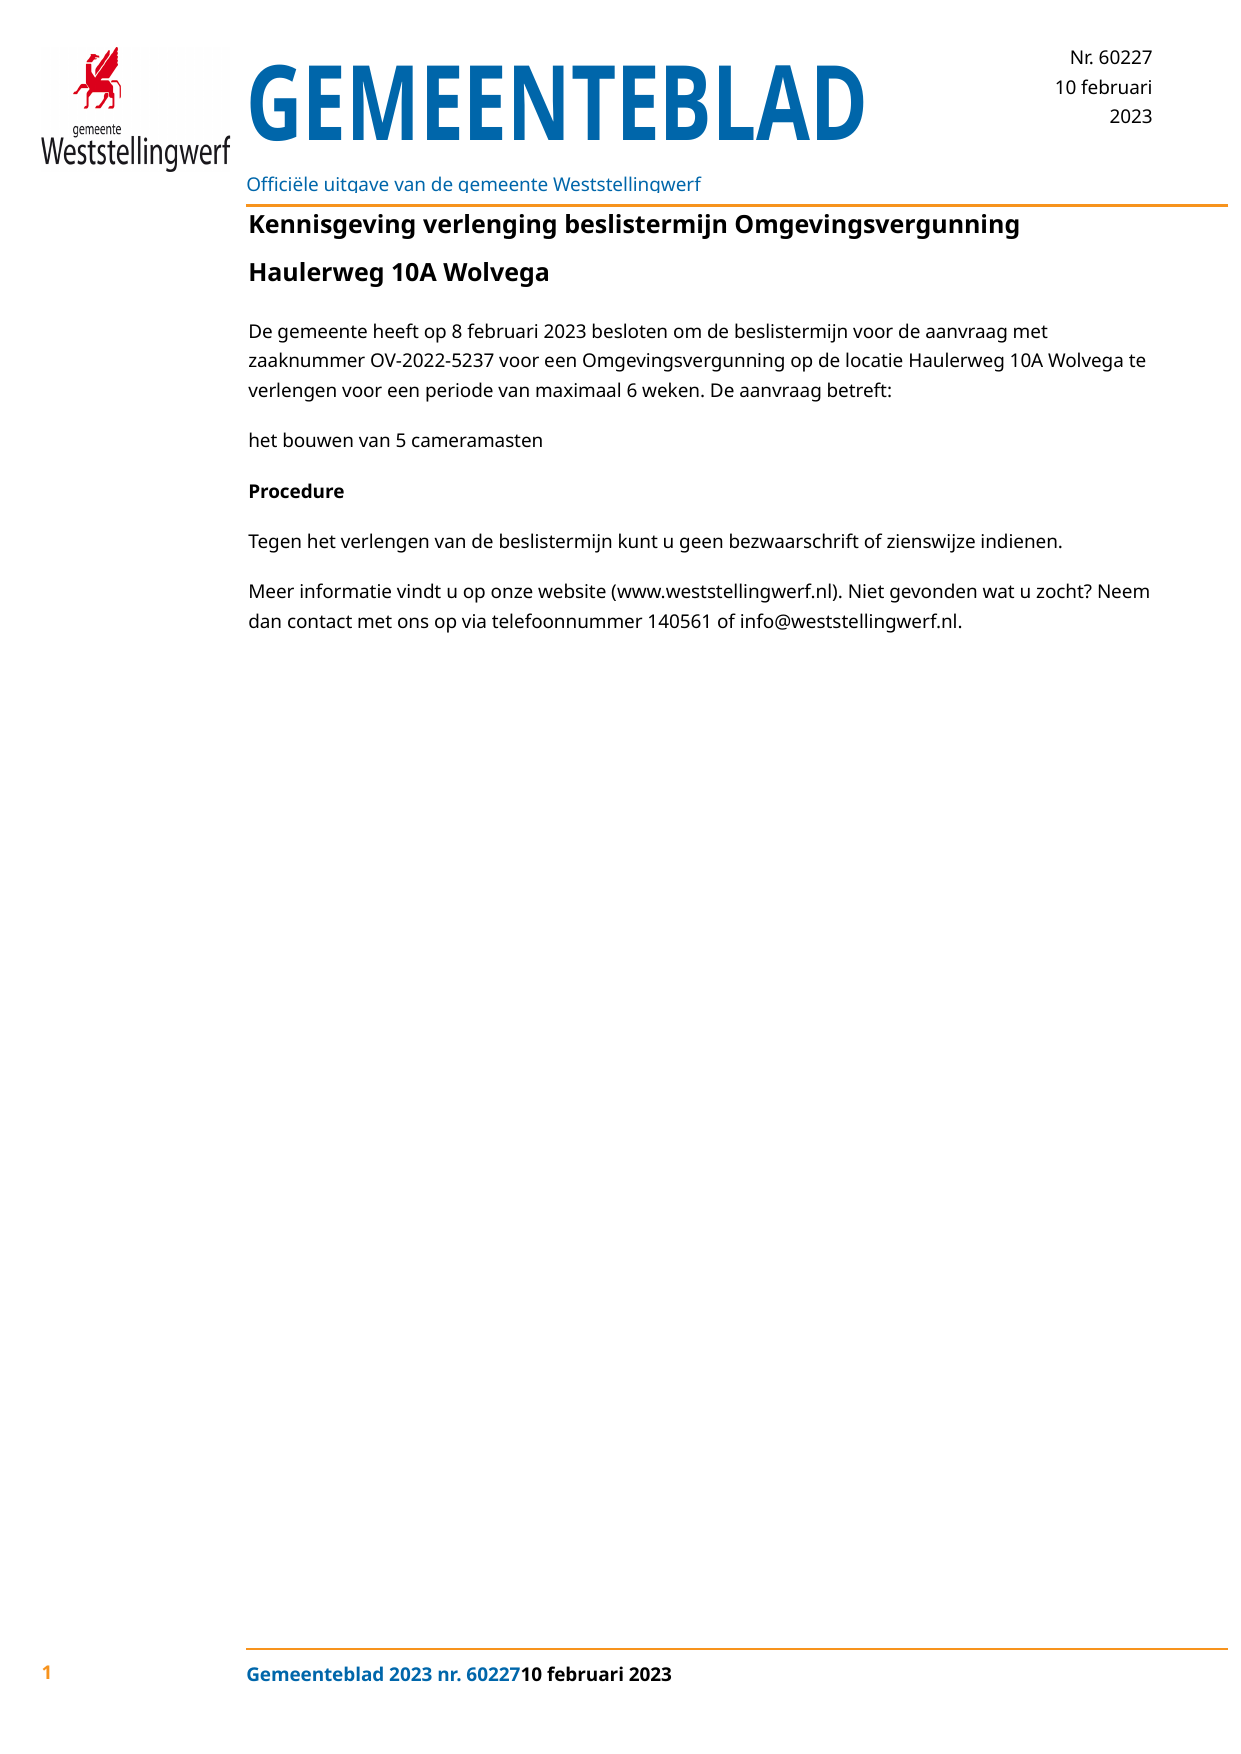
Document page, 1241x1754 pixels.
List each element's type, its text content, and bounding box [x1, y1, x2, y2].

text Tegen het verlengen van de beslistermijn kunt u geen bezwaarschrift of zienswijze indienen. [248, 528, 1152, 554]
text Kennisgeving verlenging beslistermijn Omgevingsvergunning Haulerweg 10A Wolvega [248, 207, 1152, 288]
text Procedure [248, 478, 1152, 504]
picture [41, 47, 231, 172]
text het bouwen van 5 cameramasten [248, 427, 1152, 453]
text De gemeente heeft op 8 februari 2023 besloten om de beslistermijn voor de aanvraag met zaaknummer OV-2022-5237 voor een Omgevingsvergunning op de locatie Haulerweg 10A Wolvega te verlengen voor een periode van maximaal 6 weken. De aanvraag betreft: [248, 318, 1152, 403]
text Meer informatie vindt u op onze website (www.weststellingwerf.nl). Niet gevonden wat u zocht? Neem dan contact met ons op via telefoonnummer 140561 of info@weststellingwerf.nl. [248, 579, 1152, 634]
